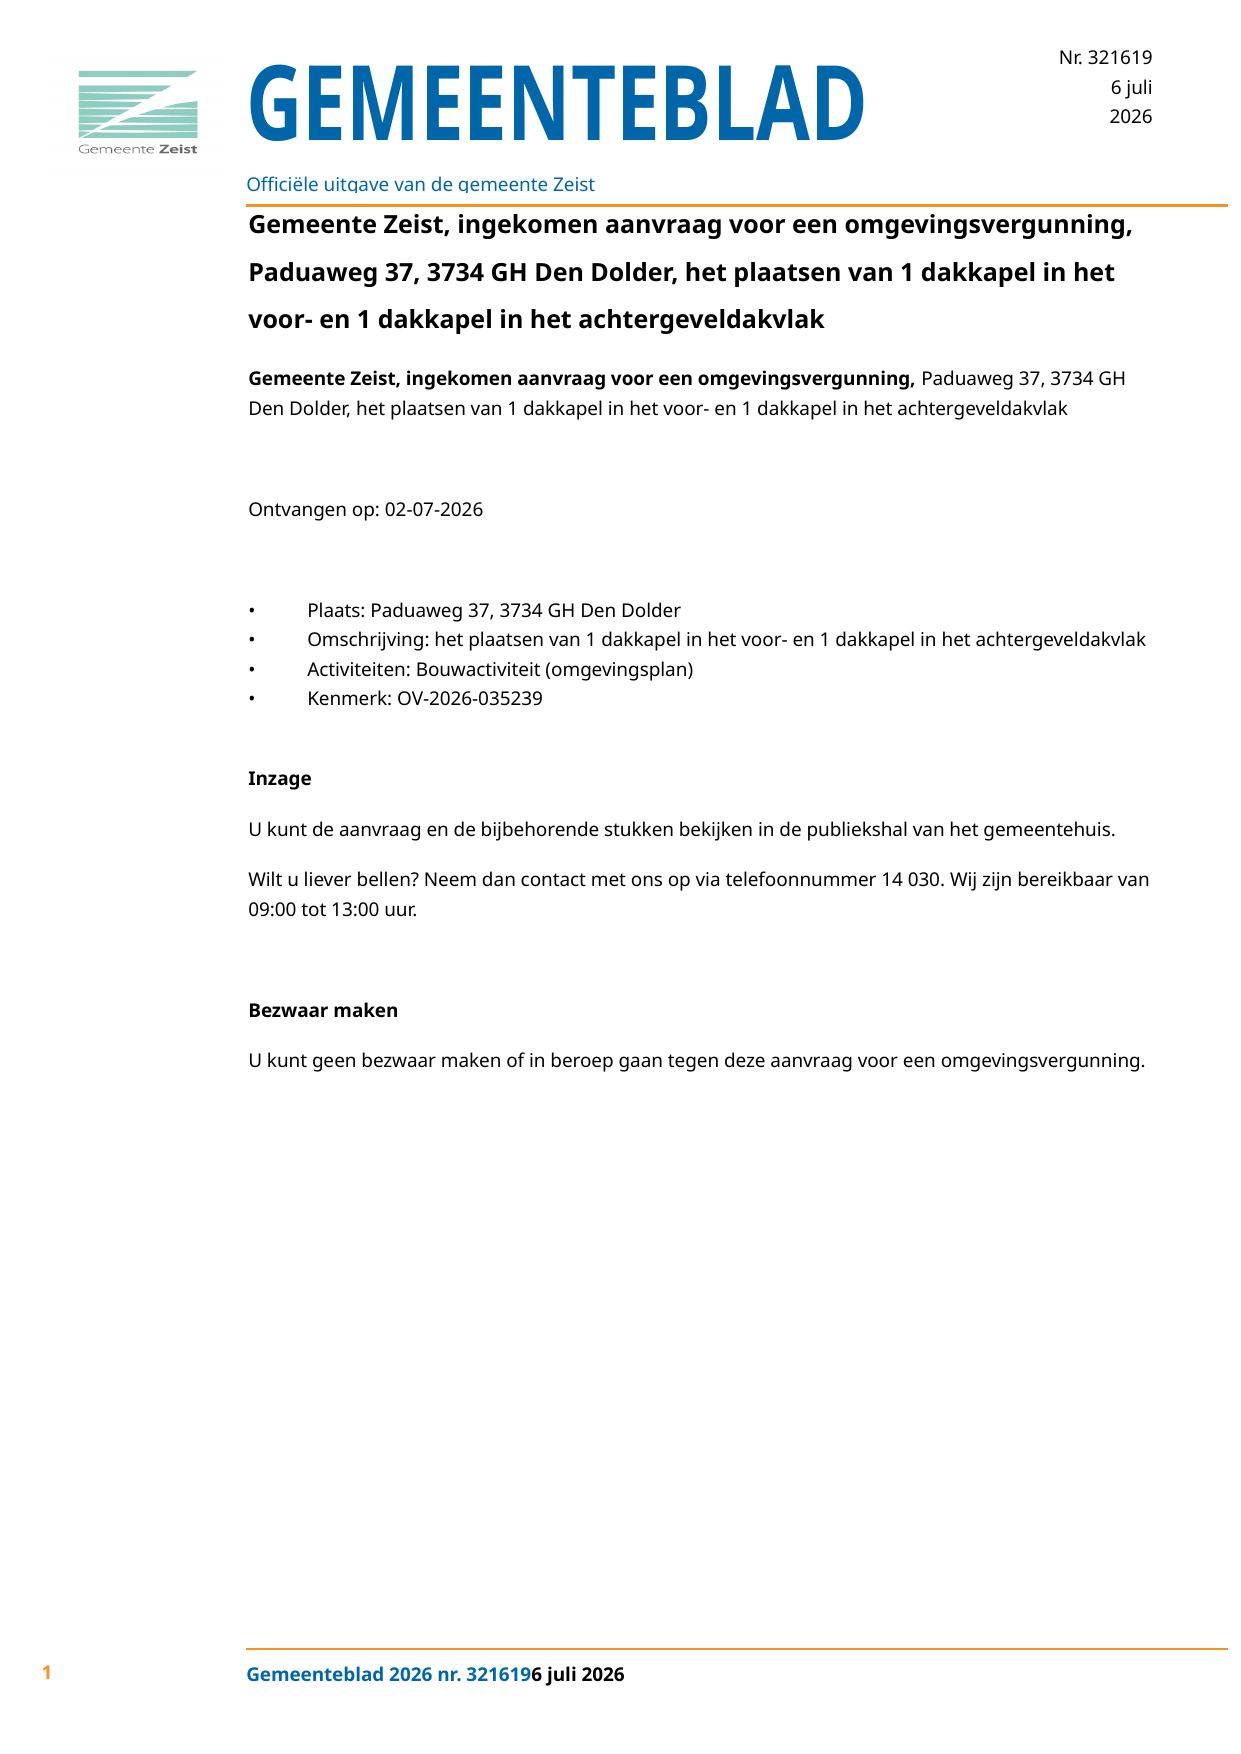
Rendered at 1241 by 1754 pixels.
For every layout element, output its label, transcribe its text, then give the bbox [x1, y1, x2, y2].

text Inzage [248, 766, 1152, 791]
text Bezwaar maken [248, 997, 1152, 1022]
text U kunt de aanvraag en de bijbehorende stukken bekijken in de publiekshal van het gemeentehuis. [248, 816, 1152, 842]
picture [41, 47, 231, 172]
text Wilt u liever bellen? Neem dan contact met ons op via telefoonnummer 14 030. Wij zijn bereikbaar van 09:00 tot 13:00 uur. [248, 866, 1152, 922]
text Gemeente Zeist, ingekomen aanvraag voor een omgevingsvergunning, Paduaweg 37, 3734 GH Den Dolder, het plaatsen van 1 dakkapel in het voor- en 1 dakkapel in het achtergeveldakvlak [248, 366, 1152, 421]
text U kunt geen bezwaar maken of in beroep gaan tegen deze aanvraag voor een omgevingsvergunning. [248, 1047, 1152, 1073]
list Kenmerk: OV-2026-035239 [248, 686, 1152, 711]
list Omschrijving: het plaatsen van 1 dakkapel in het voor- en 1 dakkapel in het achtergeveldakvlak [248, 626, 1152, 652]
list Activiteiten: Bouwactiviteit (omgevingsplan) [248, 656, 1152, 682]
list Plaats: Paduaweg 37, 3734 GH Den Dolder [248, 597, 1152, 622]
text Ontvangen op: 02-07-2026 [248, 496, 1152, 522]
text Gemeente Zeist, ingekomen aanvraag voor een omgevingsvergunning, Paduaweg 37, 3734 GH Den Dolder, het plaatsen van 1 dakkapel in het voor- en 1 dakkapel in het achtergeveldakvlak [248, 207, 1152, 336]
